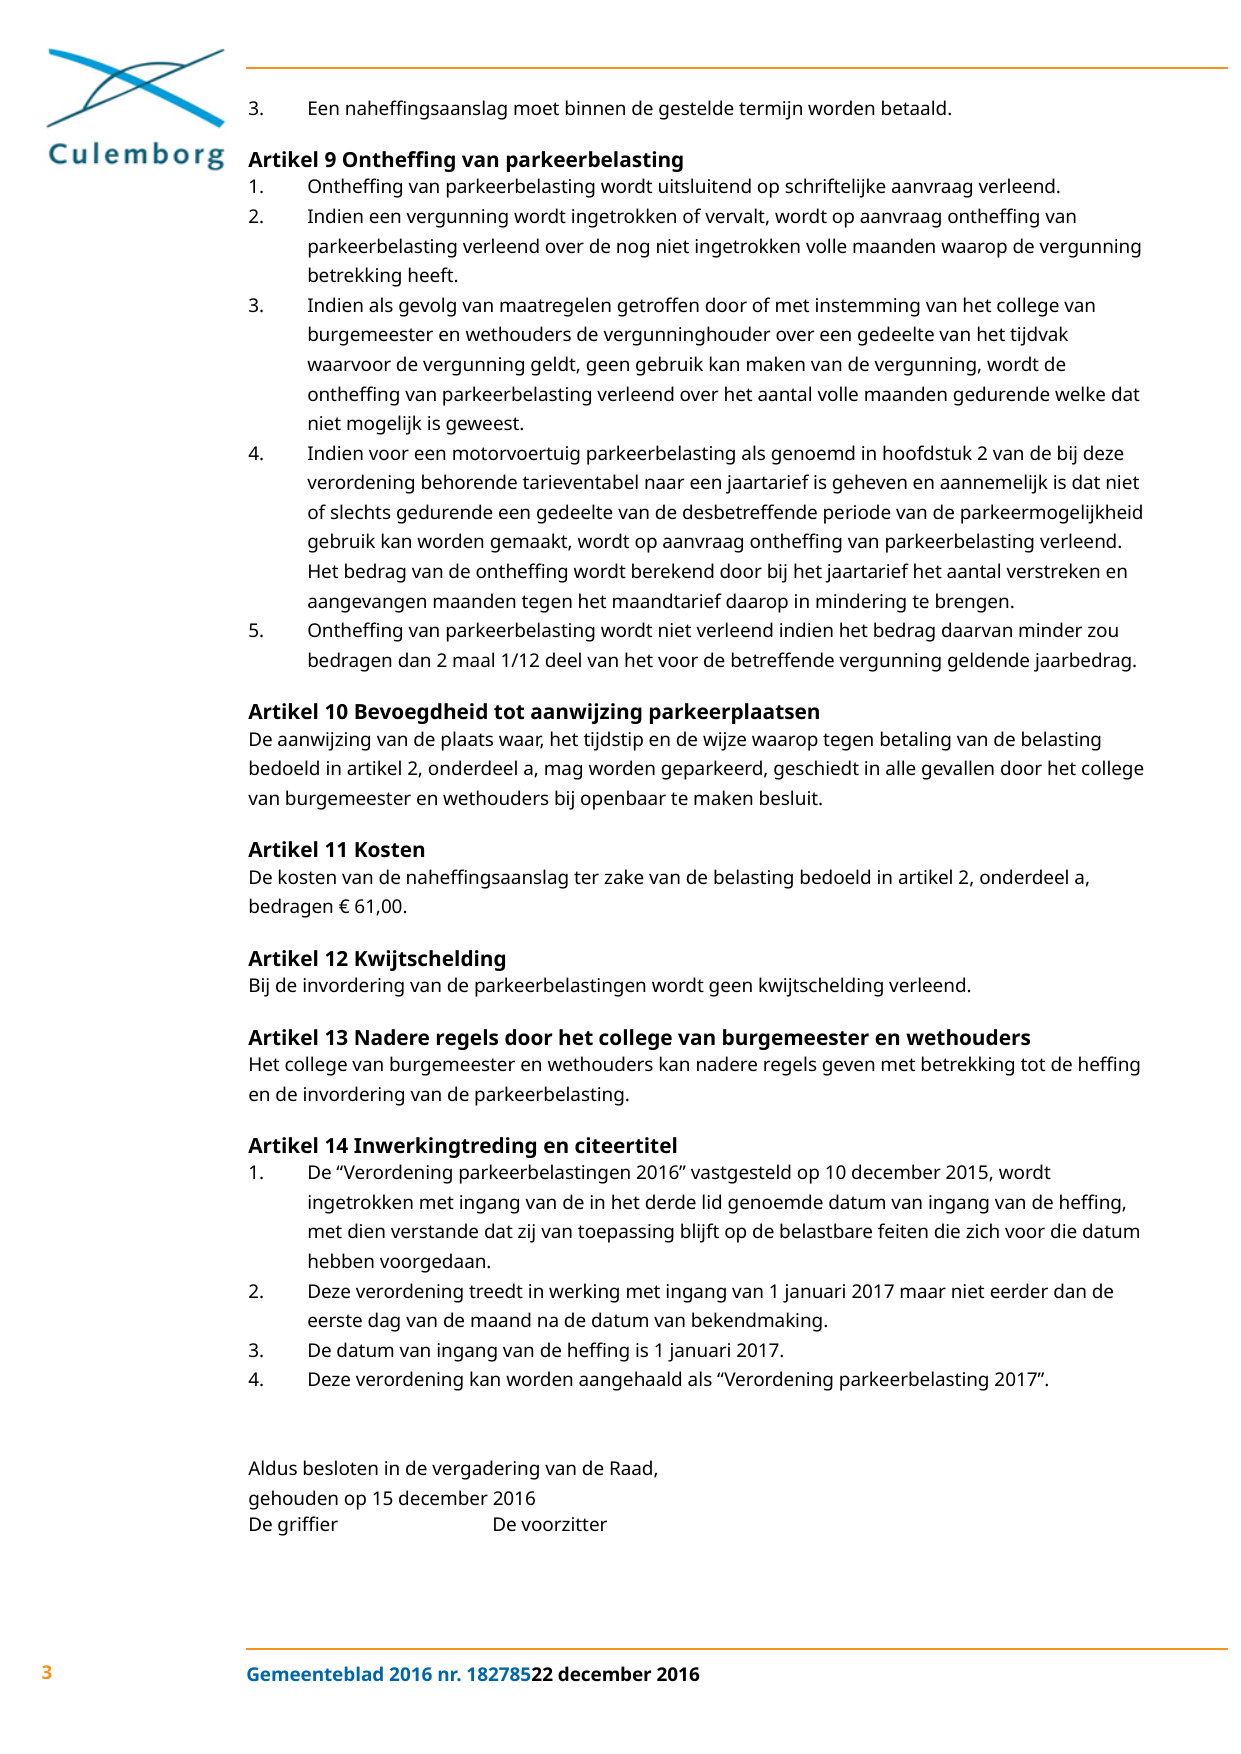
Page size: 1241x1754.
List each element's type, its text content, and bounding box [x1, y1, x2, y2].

table_cell De voorzitter [492, 1511, 1152, 1537]
list Ontheffing van parkeerbelasting wordt niet verleend indien het bedrag daarvan minder zou bedragen dan 2 maal 1/12 deel van het voor de betreffende vergunning geldende jaarbedrag. [248, 617, 1152, 673]
list De datum van ingang van de heffing is 1 januari 2017. [248, 1337, 1152, 1363]
list Deze verordening treedt in werking met ingang van 1 januari 2017 maar niet eerder dan de eerste dag van de maand na de datum van bekendmaking. [248, 1278, 1152, 1333]
table_cell [492, 1562, 1152, 1588]
text Artikel 13 Nadere regels door het college van burgemeester en wethouders [248, 1023, 1152, 1051]
text Bij de invordering van de parkeerbelastingen wordt geen kwijtschelding verleend. [248, 972, 1152, 998]
list Indien als gevolg van maatregelen getroffen door of met instemming van het college van burgemeester en wethouders de vergunninghouder over een gedeelte van het tijdvak waarvoor de vergunning geldt, geen gebruik kan maken van de vergunning, wordt de ontheffing van parkeerbelasting verleend over het aantal volle maanden gedurende welke dat niet mogelijk is geweest. [248, 292, 1152, 436]
text Artikel 11 Kosten [248, 835, 1152, 864]
table_cell De griffier [248, 1511, 492, 1537]
list Deze verordening kan worden aangehaald als “Verordening parkeerbelasting 2017”. [248, 1367, 1152, 1392]
picture [41, 47, 231, 172]
text Artikel 10 Bevoegdheid tot aanwijzing parkeerplaatsen [248, 697, 1152, 726]
table_cell [248, 1537, 492, 1562]
text De aanwijzing van de plaats waar, het tijdstip en de wijze waarop tegen betaling van de belasting bedoeld in artikel 2, onderdeel a, mag worden geparkeerd, geschiedt in alle gevallen door het college van burgemeester en wethouders bij openbaar te maken besluit. [248, 726, 1152, 811]
list Indien een vergunning wordt ingetrokken of vervalt, wordt op aanvraag ontheffing van parkeerbelasting verleend over de nog niet ingetrokken volle maanden waarop de vergunning betrekking heeft. [248, 203, 1152, 288]
table_cell [248, 1562, 492, 1588]
list Ontheffing van parkeerbelasting wordt uitsluitend op schriftelijke aanvraag verleend. [248, 174, 1152, 199]
list De “Verordening parkeerbelastingen 2016” vastgesteld op 10 december 2015, wordt ingetrokken met ingang van de in het derde lid genoemde datum van ingang van de heffing, met dien verstande dat zij van toepassing blijft op de belastbare feiten die zich voor die datum hebben voorgedaan. [248, 1159, 1152, 1274]
text Artikel 14 Inwerkingtreding en citeertitel [248, 1131, 1152, 1159]
table_header Aldus besloten in de vergadering van de Raad, gehouden op 15 december 2016 [248, 1456, 1152, 1511]
text Artikel 12 Kwijtschelding [248, 944, 1152, 972]
text De kosten van de naheffingsaanslag ter zake van de belasting bedoeld in artikel 2, onderdeel a, bedragen € 61,00. [248, 864, 1152, 919]
table_cell [492, 1537, 1152, 1562]
text Artikel 9 Ontheffing van parkeerbelasting [248, 145, 1152, 174]
list Een naheffingsaanslag moet binnen de gestelde termijn worden betaald. [248, 95, 1152, 121]
list Indien voor een motorvoertuig parkeerbelasting als genoemd in hoofdstuk 2 van de bij deze verordening behorende tarieventabel naar een jaartarief is geheven en aannemelijk is dat niet of slechts gedurende een gedeelte van de desbetreffende periode van de parkeermogelijkheid gebruik kan worden gemaakt, wordt op aanvraag ontheffing van parkeerbelasting verleend. Het bedrag van de ontheffing wordt berekend door bij het jaartarief het aantal verstreken en aangevangen maanden tegen het maandtarief daarop in mindering te brengen. [248, 440, 1152, 613]
text Het college van burgemeester en wethouders kan nadere regels geven met betrekking tot de heffing en de invordering van de parkeerbelasting. [248, 1051, 1152, 1106]
